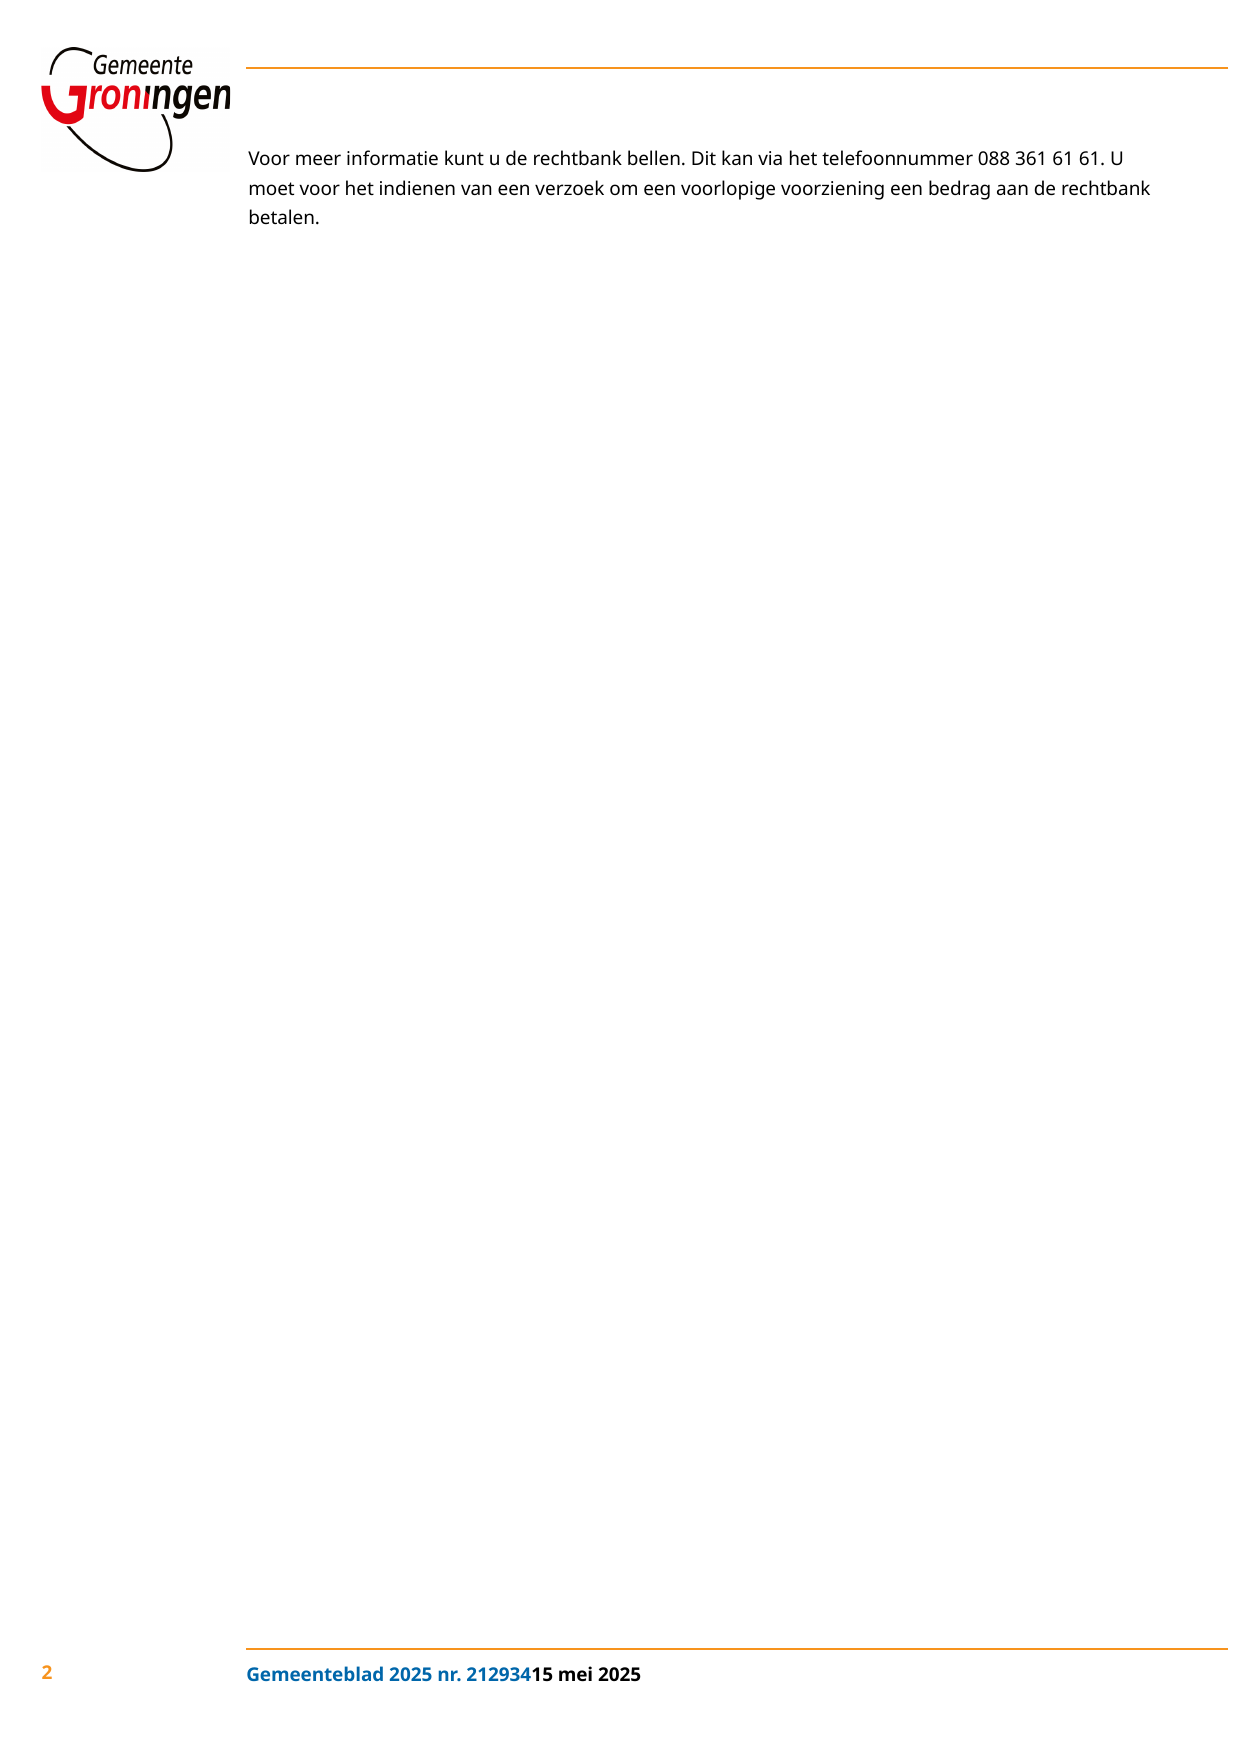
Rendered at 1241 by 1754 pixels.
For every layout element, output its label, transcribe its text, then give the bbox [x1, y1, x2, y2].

text Voor meer informatie kunt u de rechtbank bellen. Dit kan via het telefoonnummer 088 361 61 61. U moet voor het indienen van een verzoek om een voorlopige voorziening een bedrag aan de rechtbank betalen. [248, 145, 1152, 230]
picture [41, 47, 231, 172]
